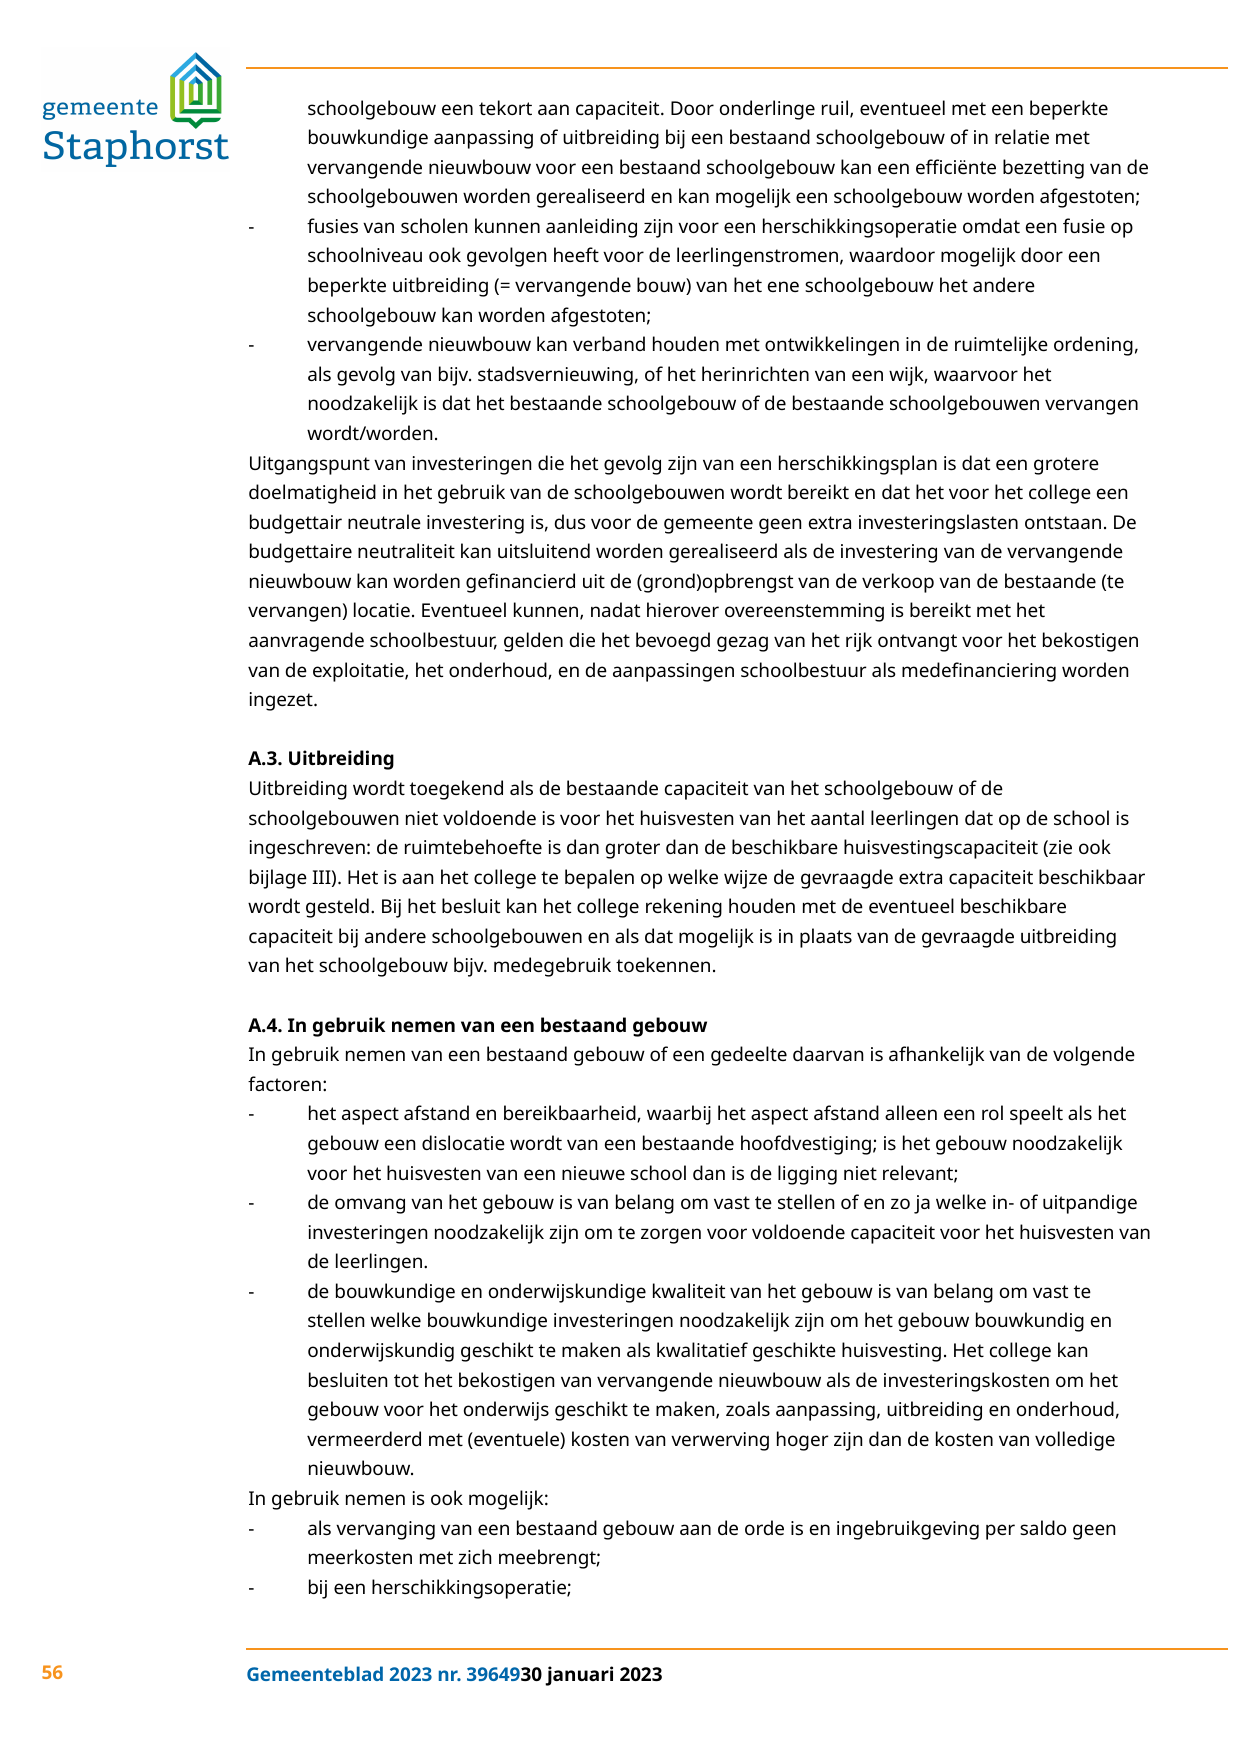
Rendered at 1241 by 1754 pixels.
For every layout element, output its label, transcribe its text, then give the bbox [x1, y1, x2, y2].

text A.3. Uitbreiding [248, 746, 1152, 771]
text A.4. In gebruik nemen van een bestaand gebouw [248, 1012, 1152, 1038]
list als vervanging van een bestaand gebouw aan de orde is en ingebruikgeving per saldo geen meerkosten met zich meebrengt; [248, 1515, 1152, 1570]
list het aspect afstand en bereikbaarheid, waarbij het aspect afstand alleen een rol speelt als het gebouw een dislocatie wordt van een bestaande hoofdvestiging; is het gebouw noodzakelijk voor het huisvesten van een nieuwe school dan is de ligging niet relevant; [248, 1101, 1152, 1186]
text Uitbreiding wordt toegekend als de bestaande capaciteit van het schoolgebouw of de schoolgebouwen niet voldoende is voor het huisvesten van het aantal leerlingen dat op de school is ingeschreven: de ruimtebehoefte is dan groter dan de beschikbare huisvestingscapaciteit (zie ook bijlage III). Het is aan het college te bepalen op welke wijze de gevraagde extra capaciteit beschikbaar wordt gesteld. Bij het besluit kan het college rekening houden met de eventueel beschikbare capaciteit bij andere schoolgebouwen en als dat mogelijk is in plaats van de gevraagde uitbreiding van het schoolgebouw bijv. medegebruik toekennen. [248, 775, 1152, 978]
list bij een herschikkingsoperatie; [248, 1574, 1152, 1600]
list schoolgebouw een tekort aan capaciteit. Door onderlinge ruil, eventueel met een beperkte bouwkundige aanpassing of uitbreiding bij een bestaand schoolgebouw of in relatie met vervangende nieuwbouw voor een bestaand schoolgebouw kan een efficiënte bezetting van de schoolgebouwen worden gerealiseerd en kan mogelijk een schoolgebouw worden afgestoten; [248, 95, 1152, 209]
picture [41, 47, 231, 172]
text Uitgangspunt van investeringen die het gevolg zijn van een herschikkingsplan is dat een grotere doelmatigheid in het gebruik van de schoolgebouwen wordt bereikt en dat het voor het college een budgettair neutrale investering is, dus voor de gemeente geen extra investeringslasten ontstaan. De budgettaire neutraliteit kan uitsluitend worden gerealiseerd als de investering van de vervangende nieuwbouw kan worden gefinancierd uit de (grond)opbrengst van de verkoop van de bestaande (te vervangen) locatie. Eventueel kunnen, nadat hierover overeenstemming is bereikt met het aanvragende schoolbestuur, gelden die het bevoegd gezag van het rijk ontvangt voor het bekostigen van de exploitatie, het onderhoud, en de aanpassingen schoolbestuur als medefinanciering worden ingezet. [248, 450, 1152, 712]
list vervangende nieuwbouw kan verband houden met ontwikkelingen in de ruimtelijke ordening, als gevolg van bijv. stadsvernieuwing, of het herinrichten van een wijk, waarvoor het noodzakelijk is dat het bestaande schoolgebouw of de bestaande schoolgebouwen vervangen wordt/worden. [248, 331, 1152, 446]
list de omvang van het gebouw is van belang om vast te stellen of en zo ja welke in- of uitpandige investeringen noodzakelijk zijn om te zorgen voor voldoende capaciteit voor het huisvesten van de leerlingen. [248, 1189, 1152, 1274]
text In gebruik nemen van een bestaand gebouw of een gedeelte daarvan is afhankelijk van de volgende factoren: [248, 1041, 1152, 1097]
list de bouwkundige en onderwijskundige kwaliteit van het gebouw is van belang om vast te stellen welke bouwkundige investeringen noodzakelijk zijn om het gebouw bouwkundig en onderwijskundig geschikt te maken als kwalitatief geschikte huisvesting. Het college kan besluiten tot het bekostigen van vervangende nieuwbouw als de investeringskosten om het gebouw voor het onderwijs geschikt te maken, zoals aanpassing, uitbreiding en onderhoud, vermeerderd met (eventuele) kosten van verwerving hoger zijn dan de kosten van volledige nieuwbouw. [248, 1278, 1152, 1481]
text In gebruik nemen is ook mogelijk: [248, 1485, 1152, 1511]
list fusies van scholen kunnen aanleiding zijn voor een herschikkingsoperatie omdat een fusie op schoolniveau ook gevolgen heeft voor de leerlingenstromen, waardoor mogelijk door een beperkte uitbreiding (= vervangende bouw) van het ene schoolgebouw het andere schoolgebouw kan worden afgestoten; [248, 213, 1152, 328]
